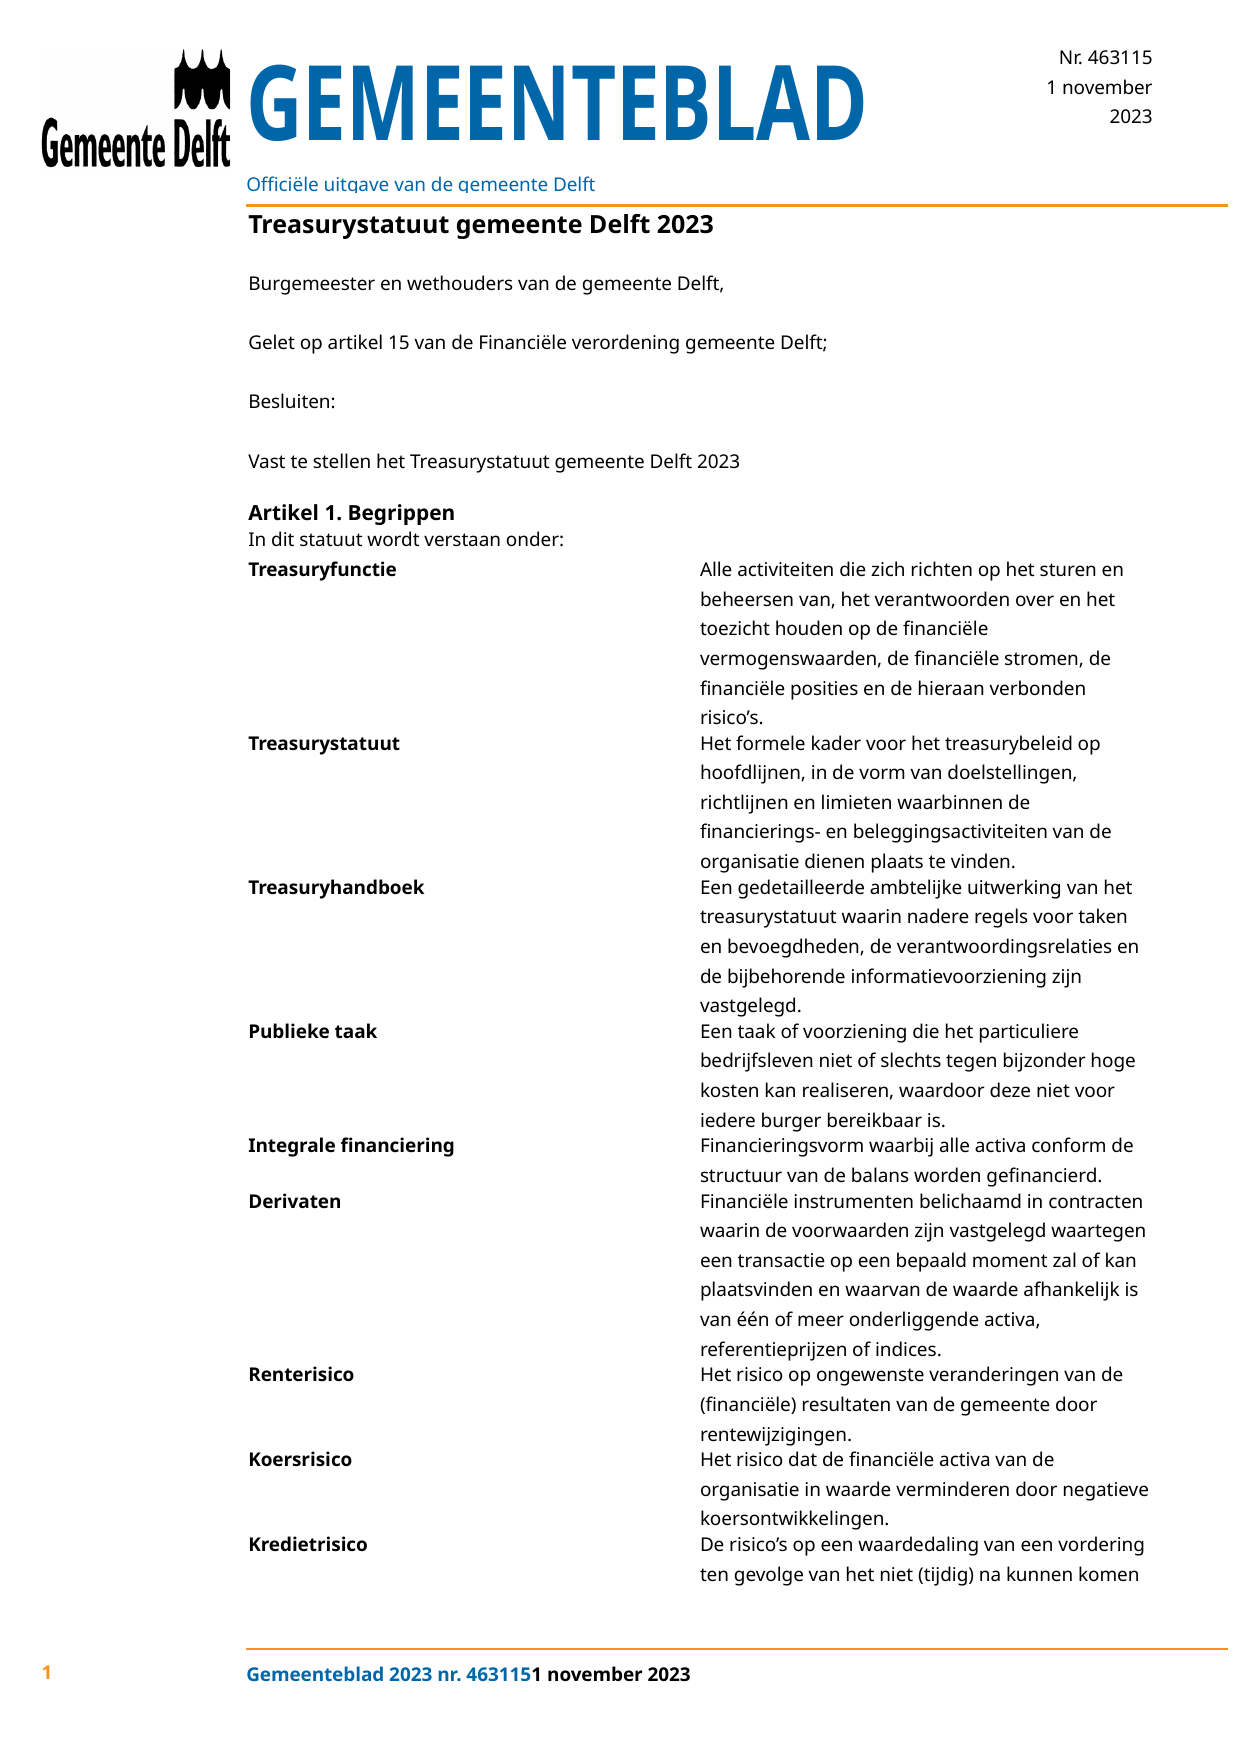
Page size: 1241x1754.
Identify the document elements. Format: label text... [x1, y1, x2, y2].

table_cell Treasurystatuut [248, 730, 700, 874]
table_cell Publieke taak [248, 1018, 700, 1133]
table_cell Treasuryhandboek [248, 874, 700, 1018]
table_cell De risico’s op een waardedaling van een vordering ten gevolge van het niet (tijdig) na kunnen komen [700, 1531, 1152, 1587]
table_cell Financiële instrumenten belichaamd in contracten waarin de voorwaarden zijn vastgelegd waartegen een transactie op een bepaald moment zal of kan plaatsvinden en waarvan de waarde afhankelijk is van één of meer onderliggende activa, referentieprijzen of indices. [700, 1188, 1152, 1362]
table_cell Het risico op ongewenste veranderingen van de (financiële) resultaten van de gemeente door rentewijzigingen. [700, 1362, 1152, 1446]
table_cell Het formele kader voor het treasurybeleid op hoofdlijnen, in de vorm van doelstellingen, richtlijnen en limieten waarbinnen de financierings- en beleggingsactiviteiten van de organisatie dienen plaats te vinden. [700, 730, 1152, 874]
text Gelet op artikel 15 van de Financiële verordening gemeente Delft; [248, 329, 1152, 355]
table_cell Een gedetailleerde ambtelijke uitwerking van het treasurystatuut waarin nadere regels voor taken en bevoegdheden, de verantwoordingsrelaties en de bijbehorende informatievoorziening zijn vastgelegd. [700, 874, 1152, 1018]
table_cell Financieringsvorm waarbij alle activa conform de structuur van de balans worden gefinancierd. [700, 1133, 1152, 1188]
table_cell Een taak of voorziening die het particuliere bedrijfsleven niet of slechts tegen bijzonder hoge kosten kan realiseren, waardoor deze niet voor iedere burger bereikbaar is. [700, 1018, 1152, 1133]
picture [41, 47, 231, 172]
text Treasurystatuut gemeente Delft 2023 [248, 207, 1152, 241]
text Besluiten: [248, 389, 1152, 414]
table_cell Renterisico [248, 1362, 700, 1446]
table_cell Derivaten [248, 1188, 700, 1362]
text Vast te stellen het Treasurystatuut gemeente Delft 2023 [248, 448, 1152, 473]
table_cell Koersrisico [248, 1446, 700, 1531]
text Burgemeester en wethouders van de gemeente Delft, [248, 270, 1152, 296]
text Artikel 1. Begrippen [248, 498, 1152, 527]
table_header Alle activiteiten die zich richten op het sturen en beheersen van, het verantwoorden over en het toezicht houden op de financiële vermogenswaarden, de financiële stromen, de financiële posities en de hieraan verbonden risico’s. [700, 556, 1152, 730]
table_header Treasuryfunctie [248, 556, 700, 730]
table_cell Integrale financiering [248, 1133, 700, 1188]
table_cell Het risico dat de financiële activa van de organisatie in waarde verminderen door negatieve koersontwikkelingen. [700, 1446, 1152, 1531]
text In dit statuut wordt verstaan onder: [248, 527, 1152, 552]
table_cell Kredietrisico [248, 1531, 700, 1587]
